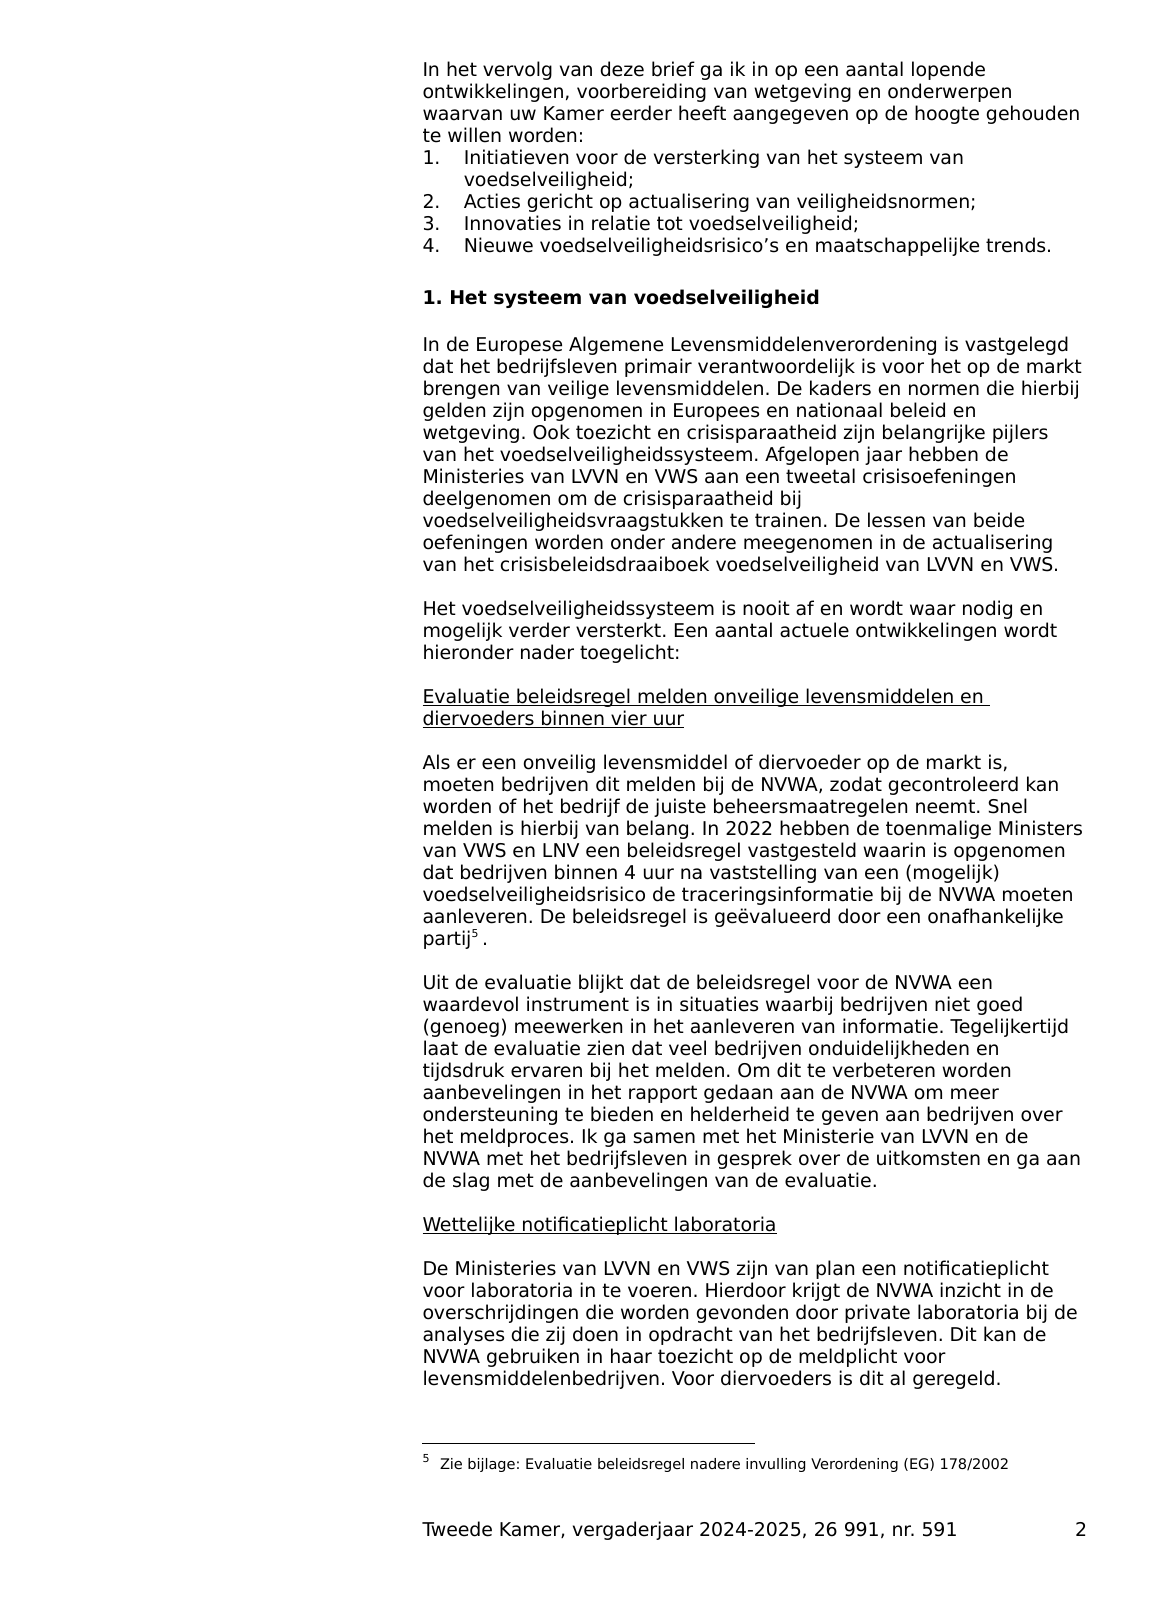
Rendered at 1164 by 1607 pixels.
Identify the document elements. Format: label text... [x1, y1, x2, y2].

text 2. Acties gericht op actualisering van veiligheidsnormen; [422, 191, 1087, 213]
text 3. Innovaties in relatie tot voedselveiligheid; [422, 213, 1087, 235]
text 1. Initiatieven voor de versterking van het systeem van voedselveiligheid; [422, 147, 1087, 191]
text 4. Nieuwe voedselveiligheidsrisico’s en maatschappelijke trends. [422, 235, 1087, 257]
text Uit de evaluatie blijkt dat de beleidsregel voor de NVWA een waardevol instrument is in situaties waarbij bedrijven niet goed (genoeg) meewerken in het aanleveren van informatie. Tegelijkertijd laat de evaluatie zien dat veel bedrijven onduidelijkheden en tijdsdruk ervaren bij het melden. Om dit te verbeteren worden aanbevelingen in het rapport gedaan aan de NVWA om meer ondersteuning te bieden en helderheid te geven aan bedrijven over het meldproces. Ik ga samen met het Ministerie van LVVN en de NVWA met het bedrijfsleven in gesprek over de uitkomsten en ga aan de slag met de aanbevelingen van de evaluatie. [422, 972, 1087, 1192]
subtitle 1. Het systeem van voedselveiligheid [422, 287, 1087, 309]
text Als er een onveilig levensmiddel of diervoeder op de markt is, moeten bedrijven dit melden bij de NVWA, zodat gecontroleerd kan worden of het bedrijf de juiste beheersmaatregelen neemt. Snel melden is hierbij van belang. In 2022 hebben de toenmalige Ministers van VWS en LNV een beleidsregel vastgesteld waarin is opgenomen dat bedrijven binnen 4 uur na vaststelling van een (mogelijk) voedselveiligheidsrisico de traceringsinformatie bij de NVWA moeten aanleveren. De beleidsregel is geëvalueerd door een onafhankelijke partij. [422, 752, 1087, 950]
text In de Europese Algemene Levensmiddelenverordening is vastgelegd dat het bedrijfsleven primair verantwoordelijk is voor het op de markt brengen van veilige levensmiddelen. De kaders en normen die hierbij gelden zijn opgenomen in Europees en nationaal beleid en wetgeving. Ook toezicht en crisisparaatheid zijn belangrijke pijlers van het voedselveiligheidssysteem. Afgelopen jaar hebben de Ministeries van LVVN en VWS aan een tweetal crisisoefeningen deelgenomen om de crisisparaatheid bij voedselveiligheidsvraagstukken te trainen. De lessen van beide oefeningen worden onder andere meegenomen in de actualisering van het crisisbeleidsdraaiboek voedselveiligheid van LVVN en VWS. [422, 334, 1087, 576]
subtitle Wettelijke notificatieplicht laboratoria [422, 1214, 1087, 1236]
text Zie bijlage: Evaluatie beleidsregel nadere invulling Verordening (EG) 178/2002 [422, 1452, 1087, 1474]
text Het voedselveiligheidssysteem is nooit af en wordt waar nodig en mogelijk verder versterkt. Een aantal actuele ontwikkelingen wordt hieronder nader toegelicht: [422, 598, 1087, 664]
text In het vervolg van deze brief ga ik in op een aantal lopende ontwikkelingen, voorbereiding van wetgeving en onderwerpen waarvan uw Kamer eerder heeft aangegeven op de hoogte gehouden te willen worden: [422, 59, 1087, 147]
text De Ministeries van LVVN en VWS zijn van plan een notificatieplicht voor laboratoria in te voeren. Hierdoor krijgt de NVWA inzicht in de overschrijdingen die worden gevonden door private laboratoria bij de analyses die zij doen in opdracht van het bedrijfsleven. Dit kan de NVWA gebruiken in haar toezicht op de meldplicht voor levensmiddelenbedrijven. Voor diervoeders is dit al geregeld. [422, 1258, 1087, 1390]
subtitle Evaluatie beleidsregel melden onveilige levensmiddelen en diervoeders binnen vier uur [422, 686, 1087, 730]
